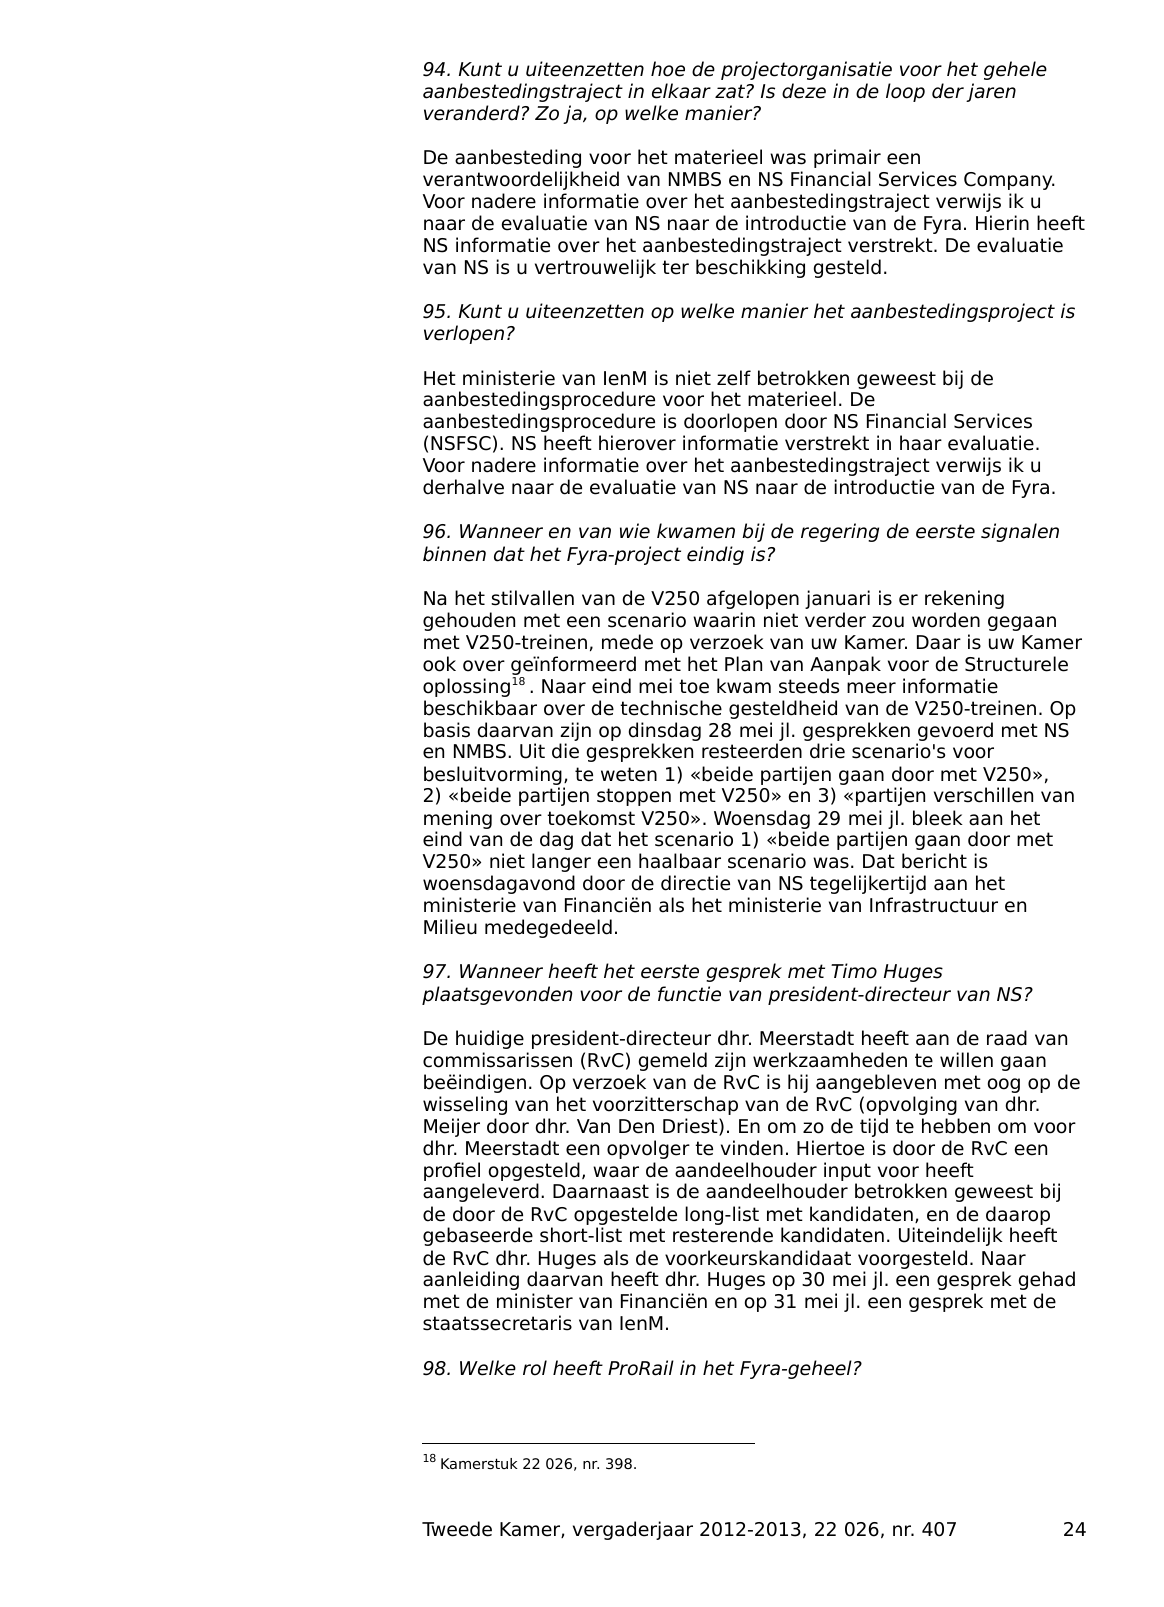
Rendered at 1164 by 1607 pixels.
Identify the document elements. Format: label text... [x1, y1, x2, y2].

text 97. Wanneer heeft het eerste gesprek met Timo Huges plaatsgevonden voor de functie van president-directeur van NS? [422, 961, 1087, 1005]
text Na het stilvallen van de V250 afgelopen januari is er rekening gehouden met een scenario waarin niet verder zou worden gegaan met V250-treinen, mede op verzoek van uw Kamer. Daar is uw Kamer ook over geïnformeerd met het Plan van Aanpak voor de Structurele oplossing. Naar eind mei toe kwam steeds meer informatie beschikbaar over de technische gesteldheid van de V250-treinen. Op basis daarvan zijn op dinsdag 28 mei jl. gesprekken gevoerd met NS en NMBS. Uit die gesprekken resteerden drie scenario's voor besluitvorming, te weten 1) «beide partijen gaan door met V250», 2) «beide partijen stoppen met V250» en 3) «partijen verschillen van mening over toekomst V250». Woensdag 29 mei jl. bleek aan het eind van de dag dat het scenario 1) «beide partijen gaan door met V250» niet langer een haalbaar scenario was. Dat bericht is woensdagavond door de directie van NS tegelijkertijd aan het ministerie van Financiën als het ministerie van Infrastructuur en Milieu medegedeeld. [422, 588, 1087, 939]
text 95. Kunt u uiteenzetten op welke manier het aanbestedingsproject is verlopen? [422, 301, 1087, 345]
text Kamerstuk 22 026, nr. 398. [422, 1452, 1087, 1474]
text 96. Wanneer en van wie kwamen bij de regering de eerste signalen binnen dat het Fyra-project eindig is? [422, 521, 1087, 565]
text 94. Kunt u uiteenzetten hoe de projectorganisatie voor het gehele aanbestedingstraject in elkaar zat? Is deze in de loop der jaren veranderd? Zo ja, op welke manier? [422, 59, 1087, 125]
text De huidige president-directeur dhr. Meerstadt heeft aan de raad van commissarissen (RvC) gemeld zijn werkzaamheden te willen gaan beëindigen. Op verzoek van de RvC is hij aangebleven met oog op de wisseling van het voorzitterschap van de RvC (opvolging van dhr. Meijer door dhr. Van Den Driest). En om zo de tijd te hebben om voor dhr. Meerstadt een opvolger te vinden. Hiertoe is door de RvC een profiel opgesteld, waar de aandeelhouder input voor heeft aangeleverd. Daarnaast is de aandeelhouder betrokken geweest bij de door de RvC opgestelde long-list met kandidaten, en de daarop gebaseerde short-list met resterende kandidaten. Uiteindelijk heeft de RvC dhr. Huges als de voorkeurskandidaat voorgesteld. Naar aanleiding daarvan heeft dhr. Huges op 30 mei jl. een gesprek gehad met de minister van Financiën en op 31 mei jl. een gesprek met de staatssecretaris van IenM. [422, 1028, 1087, 1335]
text 98. Welke rol heeft ProRail in het Fyra-geheel? [422, 1357, 1087, 1379]
text De aanbesteding voor het materieel was primair een verantwoordelijkheid van NMBS en NS Financial Services Company. Voor nadere informatie over het aanbestedingstraject verwijs ik u naar de evaluatie van NS naar de introductie van de Fyra. Hierin heeft NS informatie over het aanbestedingstraject verstrekt. De evaluatie van NS is u vertrouwelijk ter beschikking gesteld. [422, 147, 1087, 279]
text Het ministerie van IenM is niet zelf betrokken geweest bij de aanbestedingsprocedure voor het materieel. De aanbestedingsprocedure is doorlopen door NS Financial Services (NSFSC). NS heeft hierover informatie verstrekt in haar evaluatie. Voor nadere informatie over het aanbestedingstraject verwijs ik u derhalve naar de evaluatie van NS naar de introductie van de Fyra. [422, 367, 1087, 499]
